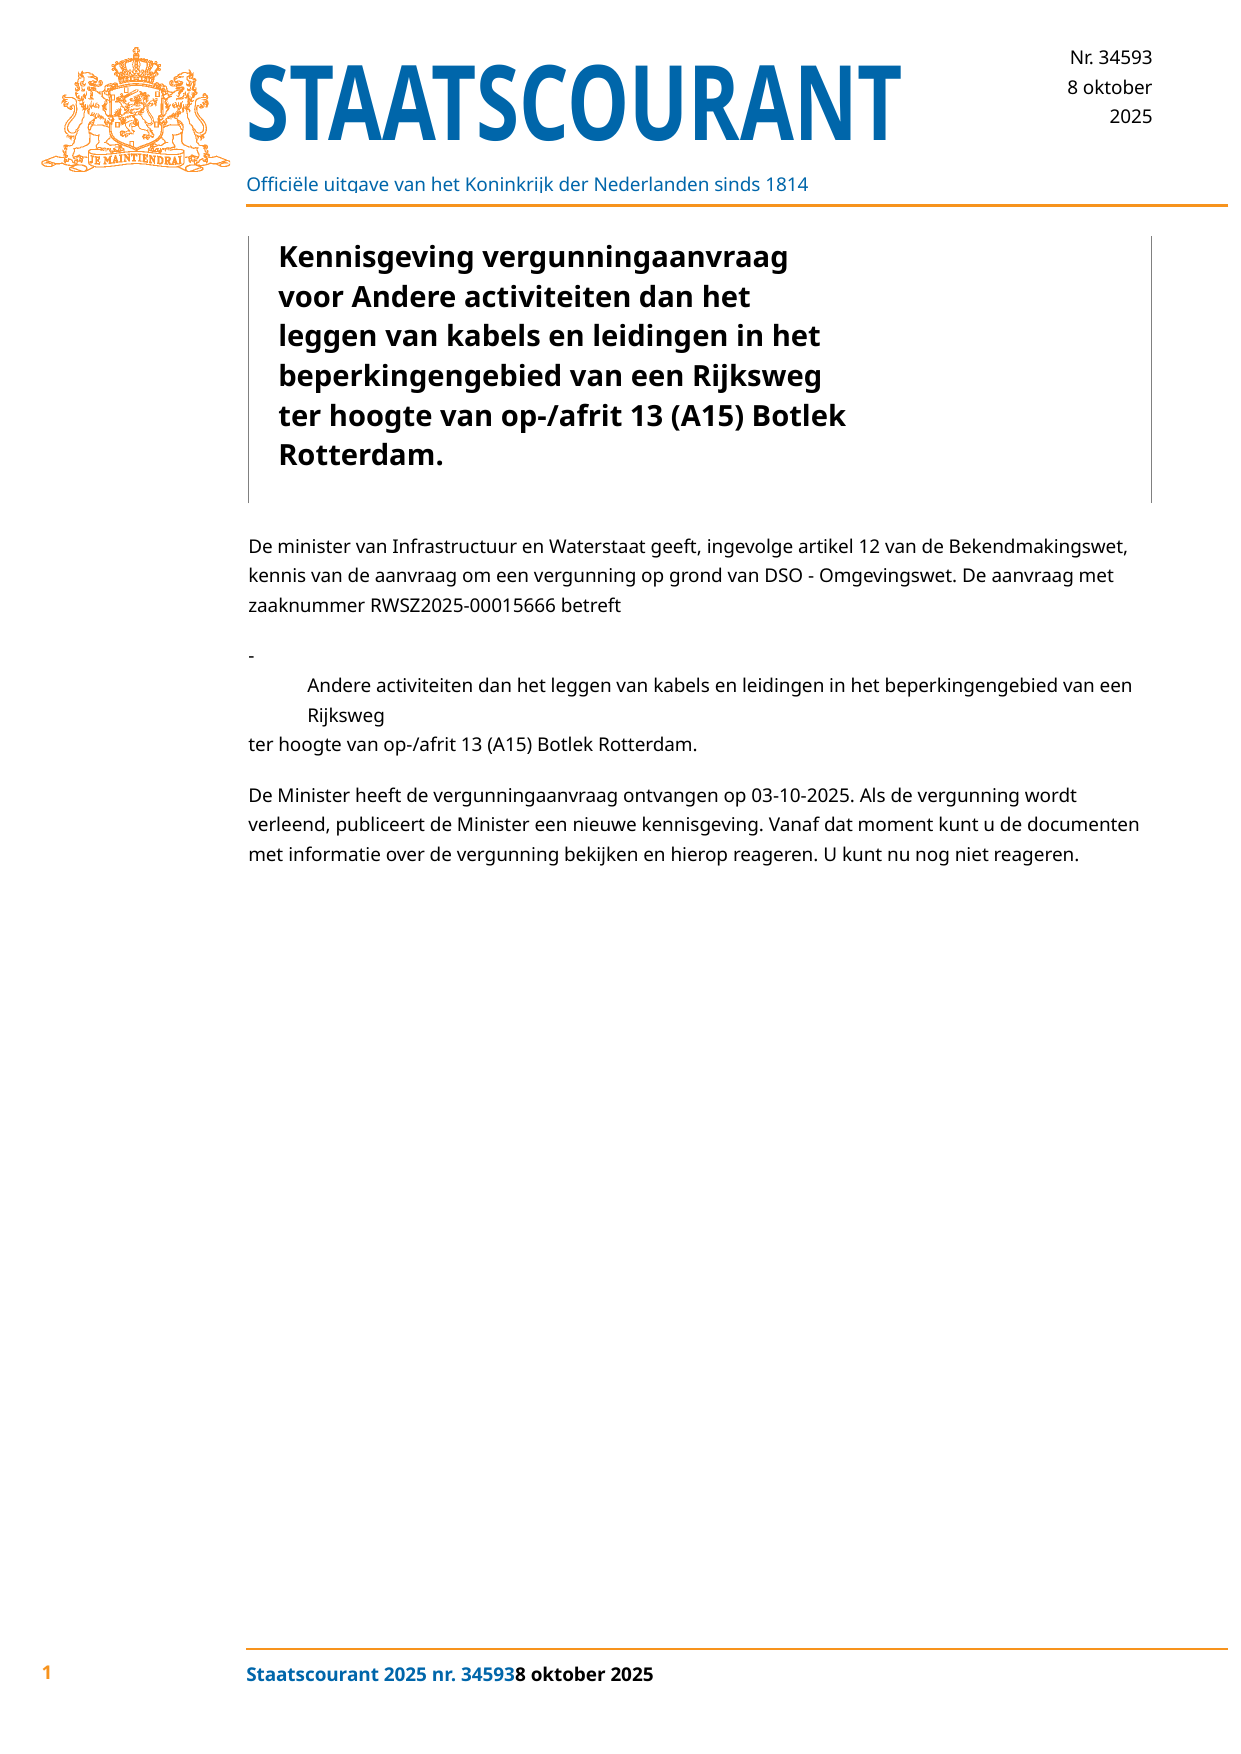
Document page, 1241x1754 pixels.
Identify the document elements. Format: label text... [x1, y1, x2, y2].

text ter hoogte van op-/afrit 13 (A15) Botlek Rotterdam. [248, 731, 1152, 757]
table_header [850, 236, 912, 413]
list Andere activiteiten dan het leggen van kabels en leidingen in het beperkingengebied van een Rijksweg [248, 672, 1152, 727]
text De Minister heeft de vergunningaanvraag ontvangen op 03-10-2025. Als de vergunning wordt verleend, publiceert de Minister een nieuwe kennisgeving. Vanaf dat moment kunt u de documenten met informatie over de vergunning bekijken en hierop reageren. U kunt nu nog niet reageren. [248, 782, 1152, 867]
table_header [850, 414, 1151, 503]
table_header Kennisgeving vergunningaanvraag voor Andere activiteiten dan het leggen van kabels en leidingen in het beperkingengebied van een Rijksweg ter hoogte van op-/afrit 13 (A15) Botlek Rotterdam. [249, 236, 850, 503]
picture [41, 47, 231, 172]
picture [912, 236, 1090, 414]
text De minister van Infrastructuur en Waterstaat geeft, ingevolge artikel 12 van de Bekendmakingswet, kennis van de aanvraag om een vergunning op grond van DSO - Omgevingswet. De aanvraag met zaaknummer RWSZ2025-00015666 betreft [248, 533, 1152, 618]
table_header [1090, 236, 1151, 413]
